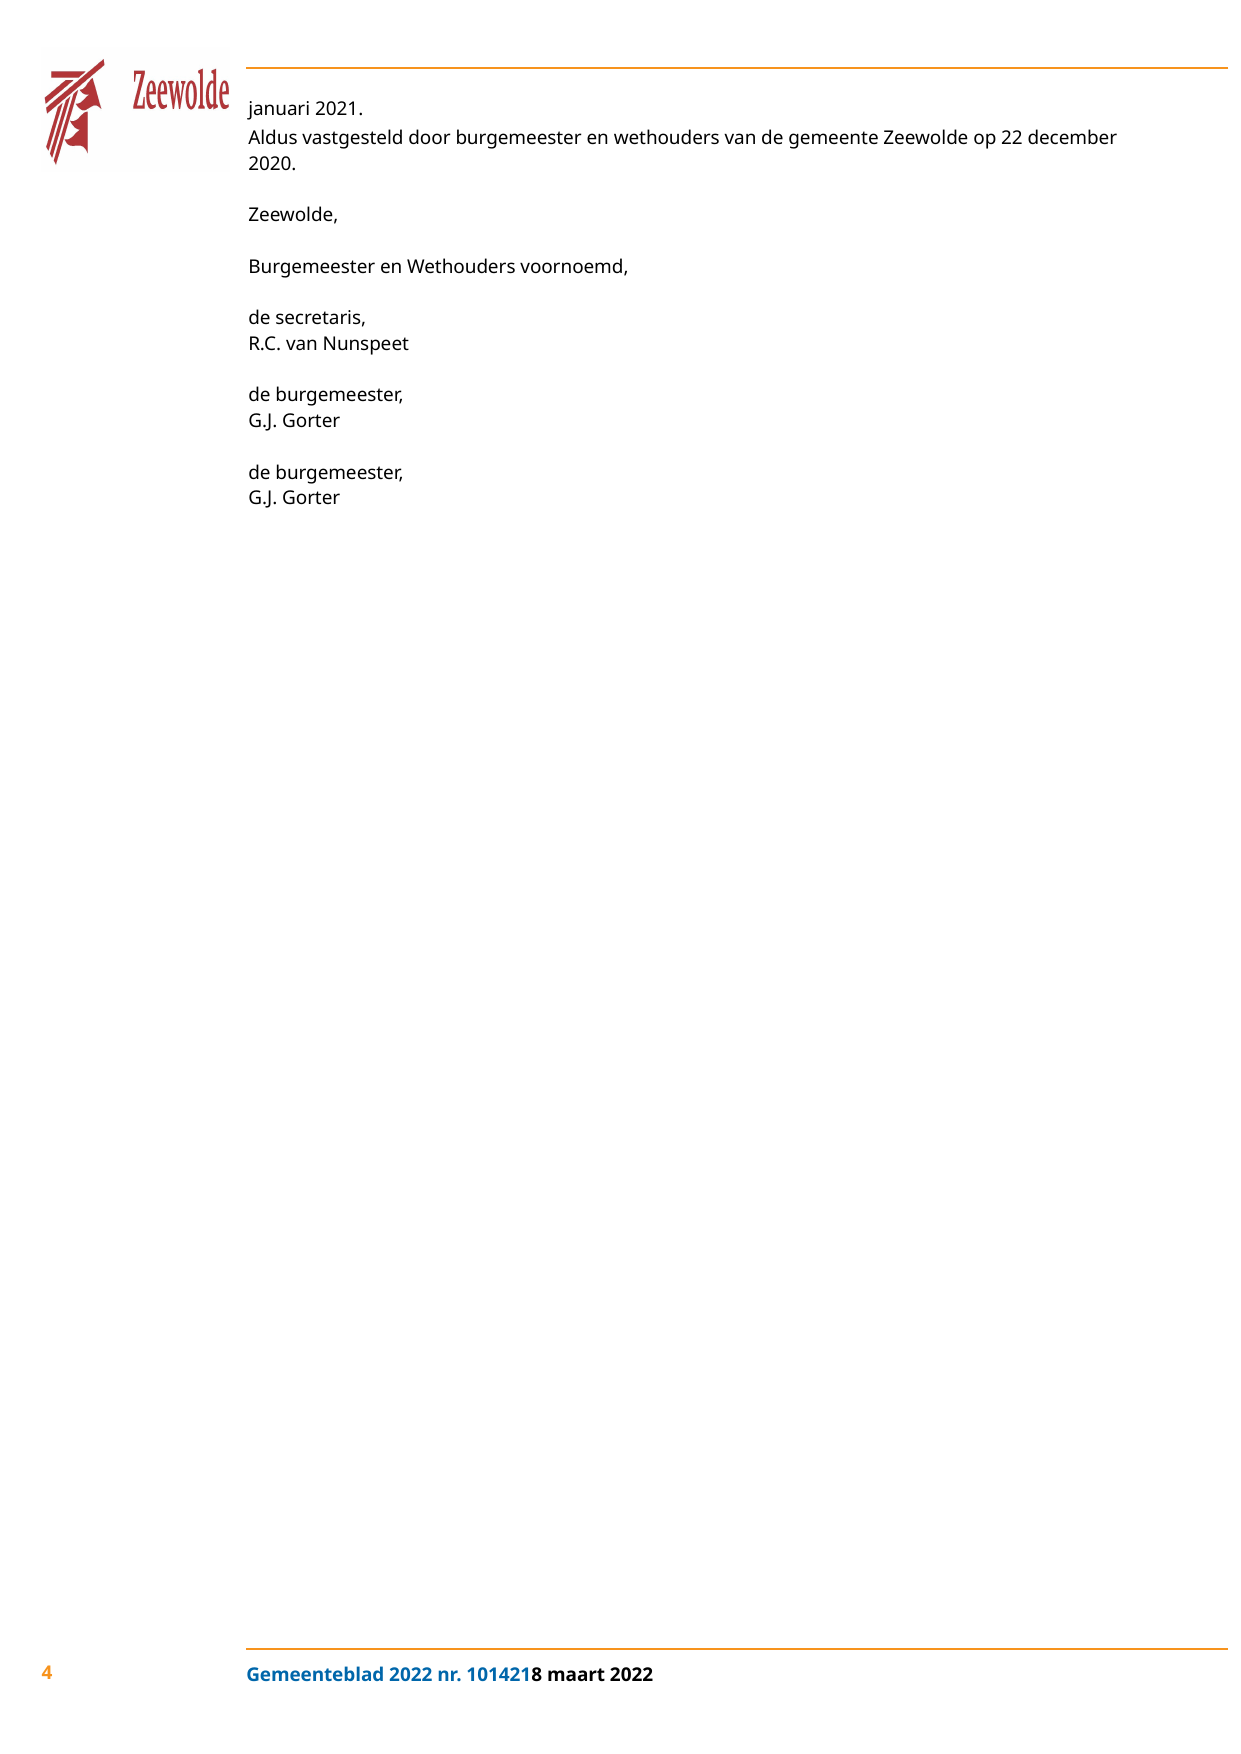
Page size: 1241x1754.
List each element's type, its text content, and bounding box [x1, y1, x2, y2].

text R.C. van Nunspeet [248, 330, 1152, 356]
picture [41, 47, 231, 172]
text G.J. Gorter [248, 407, 1152, 433]
text Burgemeester en Wethouders voornoemd, [248, 253, 1152, 279]
text G.J. Gorter [248, 484, 1152, 510]
text januari 2021. [248, 95, 1152, 121]
text Aldus vastgesteld door burgemeester en wethouders van de gemeente Zeewolde op 22 december 2020. [248, 124, 1152, 176]
text de burgemeester, [248, 459, 1152, 484]
text de secretaris, [248, 304, 1152, 330]
text Zeewolde, [248, 202, 1152, 227]
text de burgemeester, [248, 382, 1152, 407]
